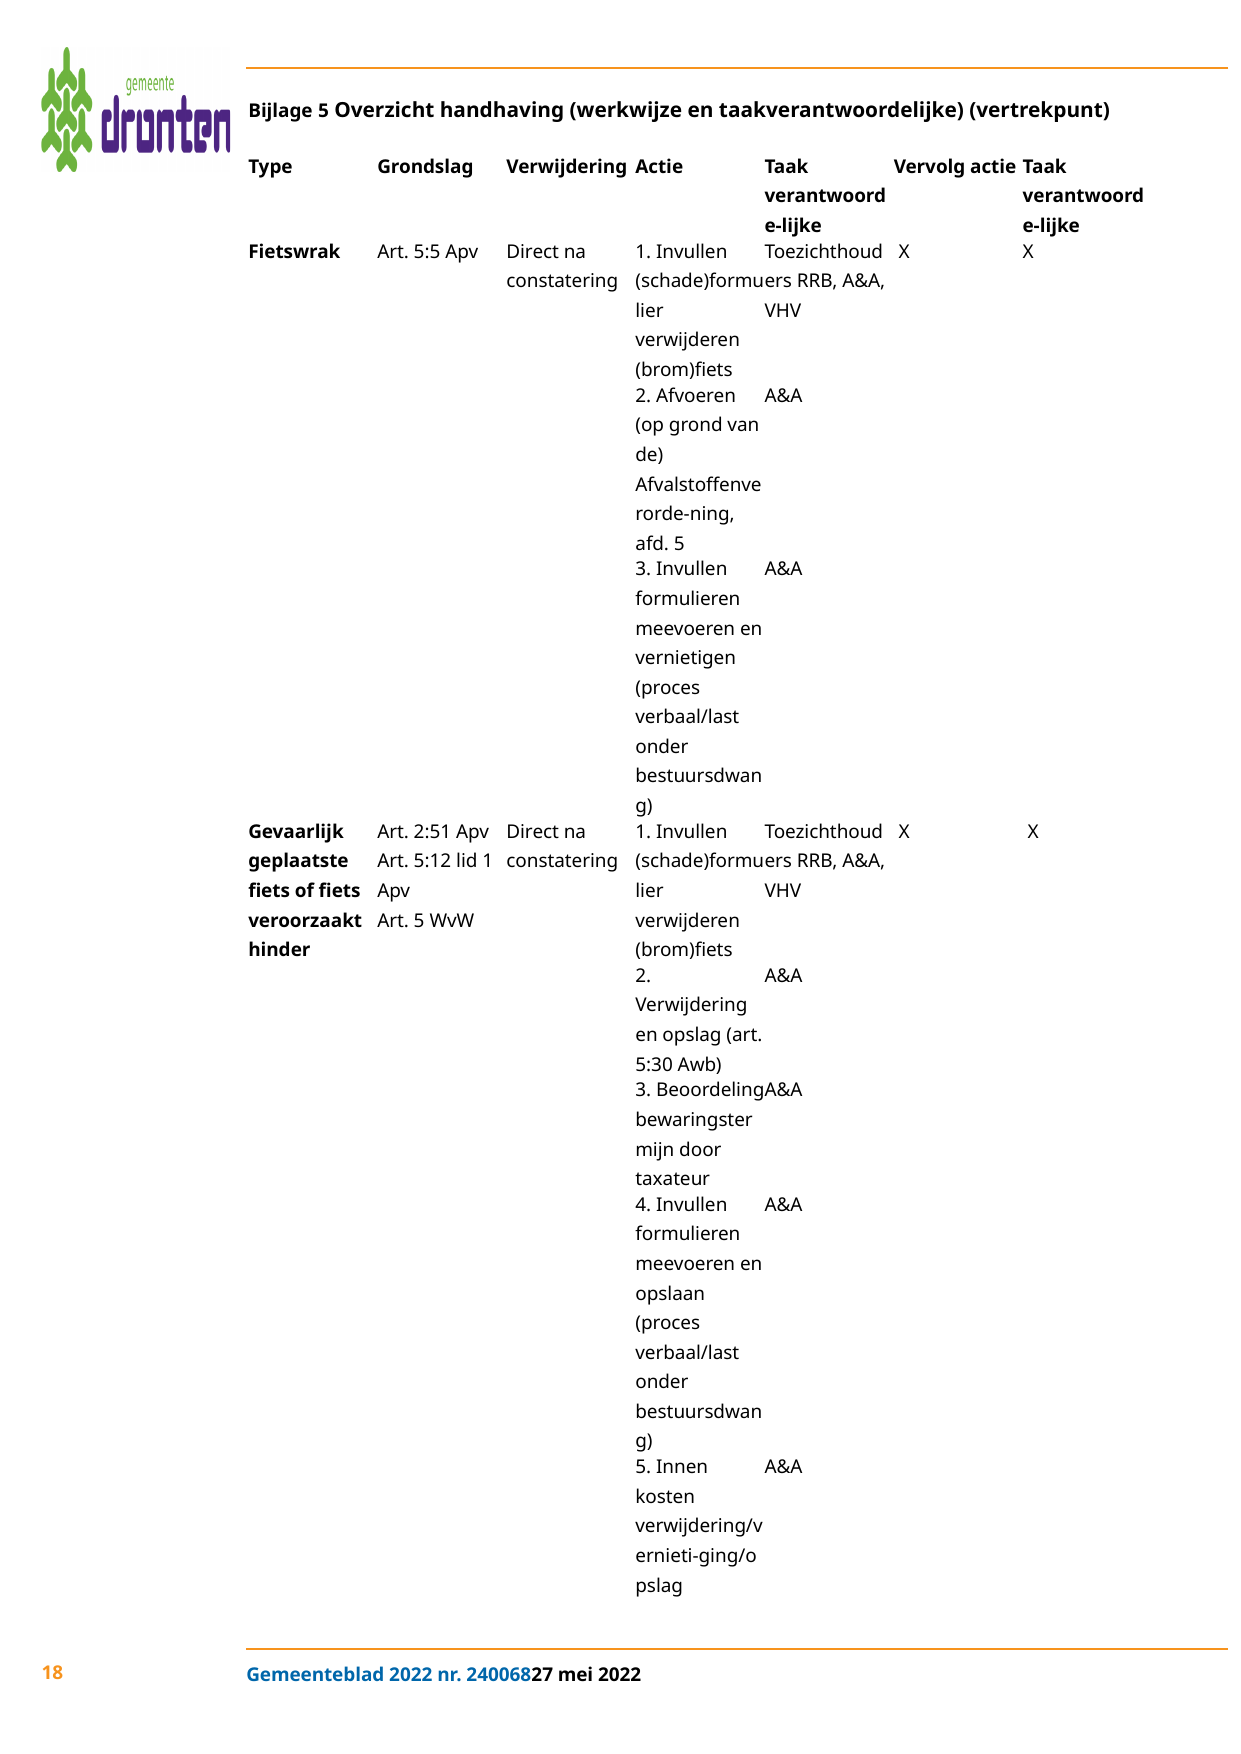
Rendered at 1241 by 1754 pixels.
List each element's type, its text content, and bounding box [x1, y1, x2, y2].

table_cell Fietswrak [248, 238, 377, 818]
table_header Actie [635, 153, 764, 238]
table_header Grondslag [377, 153, 506, 238]
table_cell Art. 2:51 Apv Art. 5:12 lid 1 Apv Art. 5 WvW [377, 818, 506, 1597]
table_cell 3. Beoordeling bewaringstermijn door taxateur [635, 1077, 764, 1191]
table_cell Gevaarlijk geplaatste fiets of fiets veroorzaakt hinder [248, 818, 377, 1597]
table_cell A&A [764, 962, 893, 1077]
table_cell 1. Invullen (schade)formulier verwijderen (brom)fiets [635, 238, 764, 382]
table_cell 3. Invullen formulieren meevoeren en vernietigen (proces verbaal/last onder bestuursdwang) [635, 556, 764, 818]
picture [41, 47, 231, 172]
table_cell 5. Innen kosten verwijdering/vernieti-ging/opslag [635, 1454, 764, 1597]
table_cell A&A [764, 1454, 893, 1597]
table_cell 1. Invullen (schade)formulier verwijderen (brom)fiets [635, 818, 764, 962]
table_cell X [894, 818, 1022, 1597]
table_cell A&A [764, 382, 893, 556]
table_cell Toezichthouders RRB, A&A, VHV [764, 238, 893, 382]
table_cell Direct na constatering [506, 238, 635, 818]
table_header Taak verantwoorde-lijke [764, 153, 893, 238]
table_header Verwijdering [506, 153, 635, 238]
table_cell Art. 5:5 Apv [377, 238, 506, 818]
table_cell Direct na constatering [506, 818, 635, 1597]
table_header Type [248, 153, 377, 238]
table_cell Toezichthouders RRB, A&A, VHV [764, 818, 893, 962]
table_cell A&A [764, 1191, 893, 1453]
table_cell A&A [764, 556, 893, 818]
table_cell 2. Verwijdering en opslag (art. 5:30 Awb) [635, 962, 764, 1077]
table_cell X [1023, 238, 1152, 818]
table_cell A&A [764, 1077, 893, 1191]
table_cell 2. Afvoeren (op grond van de) Afvalstoffenverorde-ning, afd. 5 [635, 382, 764, 556]
table_cell 4. Invullen formulieren meevoeren en opslaan (proces verbaal/last onder bestuursdwang) [635, 1191, 764, 1453]
text Bijlage 5 Overzicht handhaving (werkwijze en taakverantwoordelijke) (vertrekpunt) [248, 95, 1152, 123]
table_cell X [894, 238, 1022, 818]
table_header Vervolg actie [894, 153, 1022, 238]
table_cell X [1023, 818, 1152, 1597]
table_header Taak verantwoorde-lijke [1023, 153, 1152, 238]
